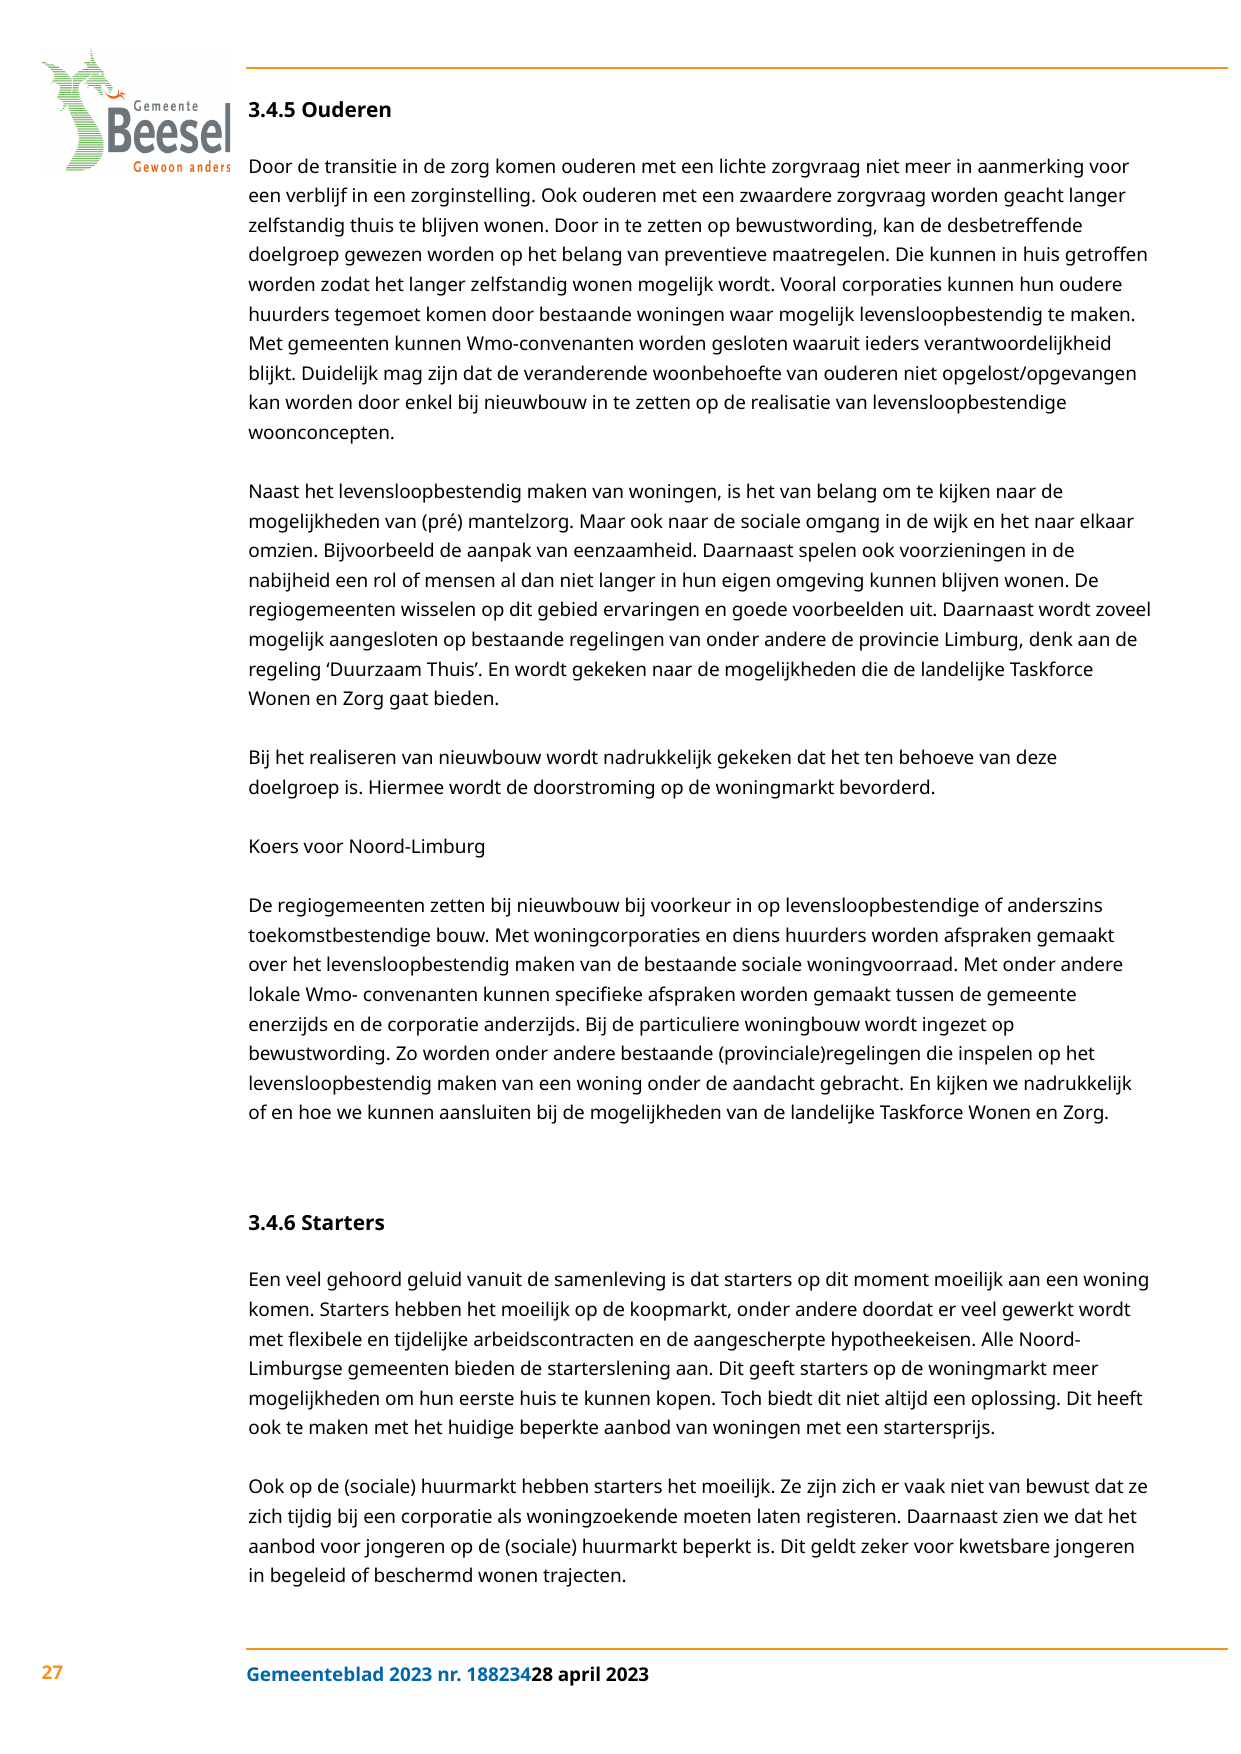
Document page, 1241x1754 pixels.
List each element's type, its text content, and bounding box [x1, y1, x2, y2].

table_header De regiogemeenten zetten bij nieuwbouw bij voorkeur in op levensloopbestendige of anderszins toekomstbestendige bouw. Met woningcorporaties en diens huurders worden afspraken gemaakt over het levensloopbestendig maken van de bestaande sociale woningvoorraad. Met onder andere lokale Wmo- convenanten kunnen specifieke afspraken worden gemaakt tussen de gemeente enerzijds en de corporatie anderzijds. Bij de particuliere woningbouw wordt ingezet op bewustwording. Zo worden onder andere bestaande (provinciale)regelingen die inspelen op het levensloopbestendig maken van een woning onder de aandacht gebracht. En kijken we nadrukkelijk of en hoe we kunnen aansluiten bij de mogelijkheden van de landelijke Taskforce Wonen en Zorg. [248, 863, 1152, 1155]
text Ook op de (sociale) huurmarkt hebben starters het moeilijk. Ze zijn zich er vaak niet van bewust dat ze zich tijdig bij een corporatie als woningzoekende moeten laten registeren. Daarnaast zien we dat het aanbod voor jongeren op de (sociale) huurmarkt beperkt is. Dit geldt zeker voor kwetsbare jongeren in begeleid of beschermd wonen trajecten. [248, 1474, 1152, 1588]
text 3.4.6 Starters [248, 1208, 1152, 1237]
picture [41, 47, 231, 172]
text Door de transitie in de zorg komen ouderen met een lichte zorgvraag niet meer in aanmerking voor een verblijf in een zorginstelling. Ook ouderen met een zwaardere zorgvraag worden geacht langer zelfstandig thuis te blijven wonen. Door in te zetten op bewustwording, kan de desbetreffende doelgroep gewezen worden op het belang van preventieve maatregelen. Die kunnen in huis getroffen worden zodat het langer zelfstandig wonen mogelijk wordt. Vooral corporaties kunnen hun oudere huurders tegemoet komen door bestaande woningen waar mogelijk levensloopbestendig te maken. Met gemeenten kunnen Wmo-convenanten worden gesloten waaruit ieders verantwoordelijkheid blijkt. Duidelijk mag zijn dat de veranderende woonbehoefte van ouderen niet opgelost/opgevangen kan worden door enkel bij nieuwbouw in te zetten op de realisatie van levensloopbestendige woonconcepten. [248, 153, 1152, 445]
text Koers voor Noord-Limburg [248, 833, 1152, 859]
text Bij het realiseren van nieuwbouw wordt nadrukkelijk gekeken dat het ten behoeve van deze doelgroep is. Hiermee wordt de doorstroming op de woningmarkt bevorderd. [248, 744, 1152, 800]
text 3.4.5 Ouderen [248, 95, 1152, 123]
text Naast het levensloopbestendig maken van woningen, is het van belang om te kijken naar de mogelijkheden van (pré) mantelzorg. Maar ook naar de sociale omgang in de wijk en het naar elkaar omzien. Bijvoorbeeld de aanpak van eenzaamheid. Daarnaast spelen ook voorzieningen in de nabijheid een rol of mensen al dan niet langer in hun eigen omgeving kunnen blijven wonen. De regiogemeenten wisselen op dit gebied ervaringen en goede voorbeelden uit. Daarnaast wordt zoveel mogelijk aangesloten op bestaande regelingen van onder andere de provincie Limburg, denk aan de regeling ‘Duurzaam Thuis’. En wordt gekeken naar de mogelijkheden die de landelijke Taskforce Wonen en Zorg gaat bieden. [248, 478, 1152, 711]
text Een veel gehoord geluid vanuit de samenleving is dat starters op dit moment moeilijk aan een woning komen. Starters hebben het moeilijk op de koopmarkt, onder andere doordat er veel gewerkt wordt met flexibele en tijdelijke arbeidscontracten en de aangescherpte hypotheekeisen. Alle Noord-Limburgse gemeenten bieden de starterslening aan. Dit geeft starters op de woningmarkt meer mogelijkheden om hun eerste huis te kunnen kopen. Toch biedt dit niet altijd een oplossing. Dit heeft ook te maken met het huidige beperkte aanbod van woningen met een startersprijs. [248, 1267, 1152, 1440]
